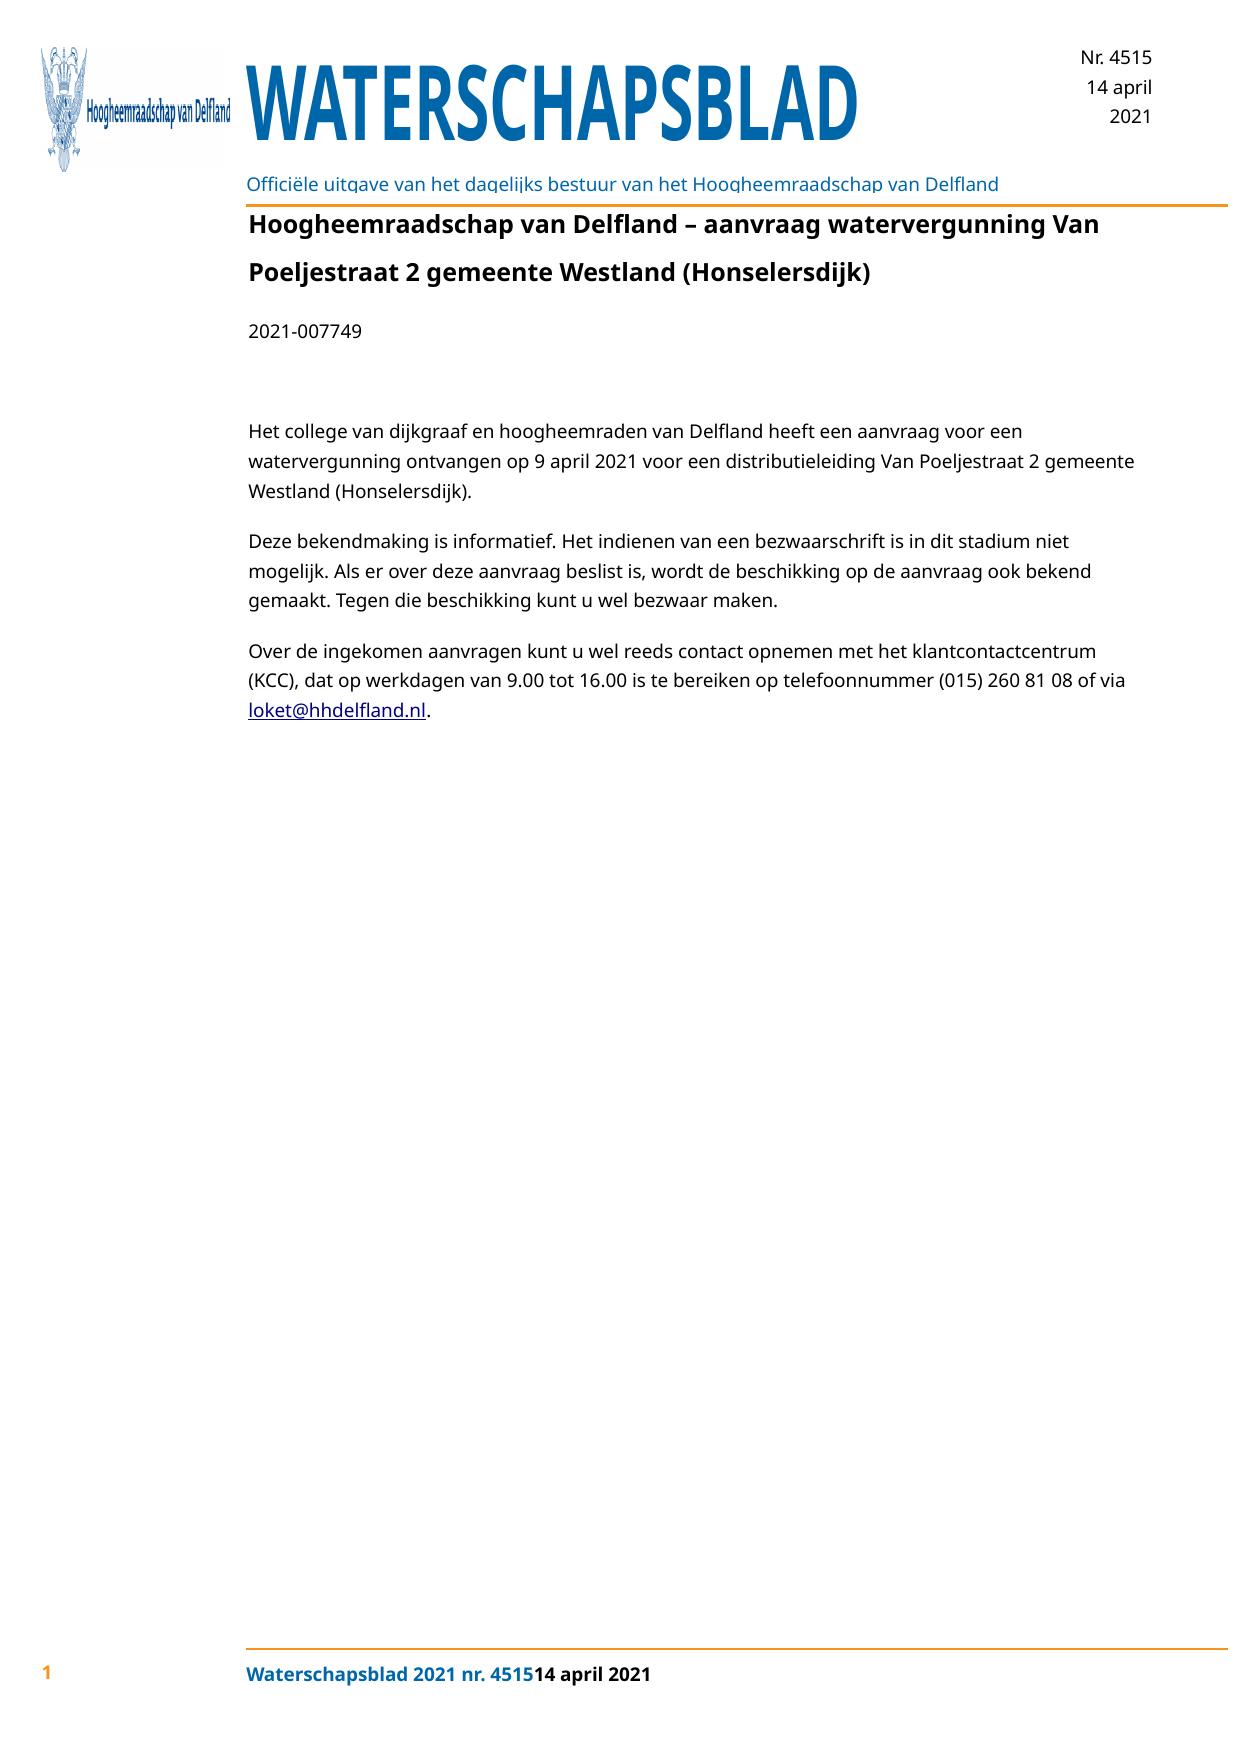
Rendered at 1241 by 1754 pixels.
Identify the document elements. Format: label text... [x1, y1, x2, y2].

text Over de ingekomen aanvragen kunt u wel reeds contact opnemen met het klantcontactcentrum (KCC), dat op werkdagen van 9.00 tot 16.00 is te bereiken op telefoonnummer (015) 260 81 08 of via loket@hhdelfland.nl. [248, 638, 1152, 723]
text 2021-007749 [248, 318, 1152, 344]
text Hoogheemraadschap van Delfland – aanvraag watervergunning Van Poeljestraat 2 gemeente Westland (Honselersdijk) [248, 207, 1152, 288]
text Deze bekendmaking is informatief. Het indienen van een bezwaarschrift is in dit stadium niet mogelijk. Als er over deze aanvraag beslist is, wordt de beschikking op de aanvraag ook bekend gemaakt. Tegen die beschikking kunt u wel bezwaar maken. [248, 528, 1152, 613]
picture [41, 47, 231, 172]
text Het college van dijkgraaf en hoogheemraden van Delfland heeft een aanvraag voor een watervergunning ontvangen op 9 april 2021 voor een distributieleiding Van Poeljestraat 2 gemeente Westland (Honselersdijk). [248, 419, 1152, 504]
